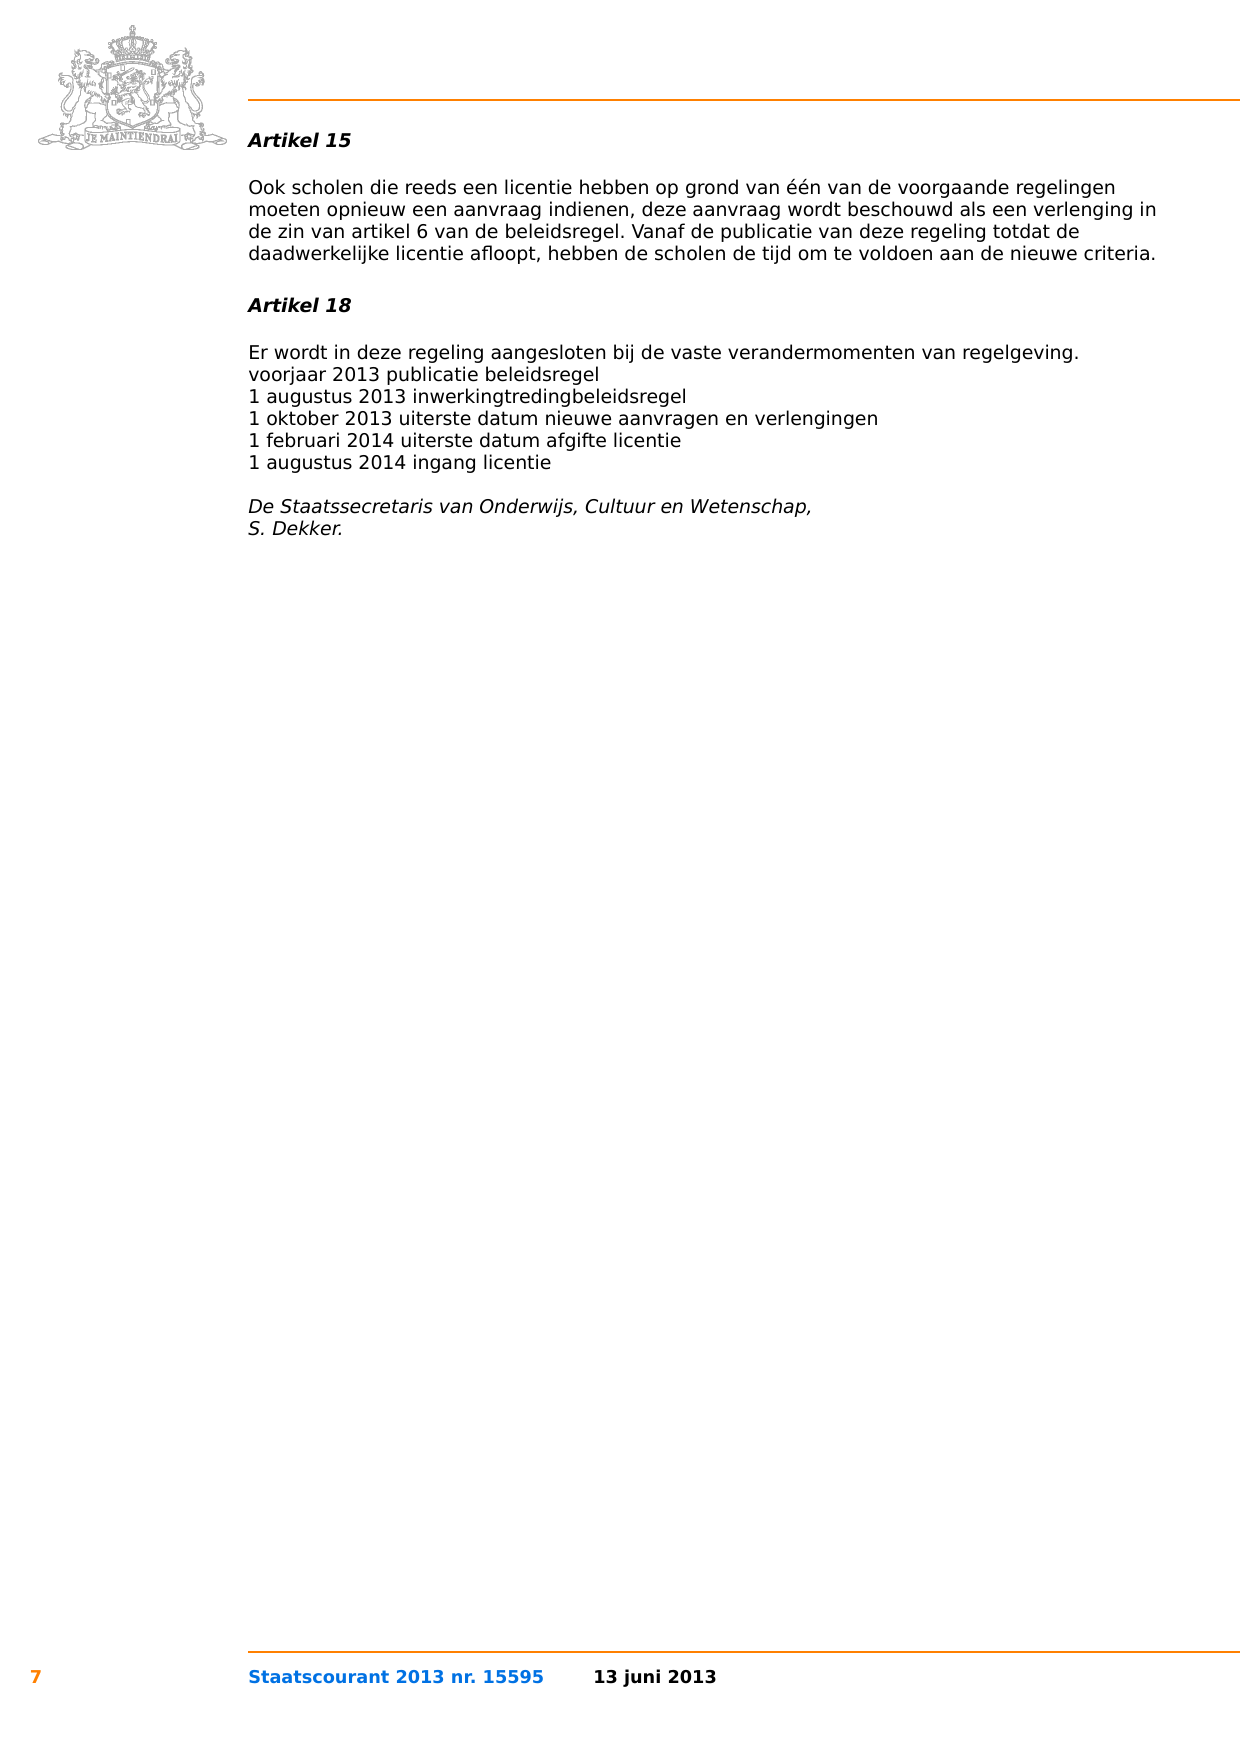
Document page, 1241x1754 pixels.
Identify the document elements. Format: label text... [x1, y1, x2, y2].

text De Staatssecretaris van Onderwijs, Cultuur en Wetenschap, S. Dekker. [248, 496, 1163, 539]
text Ook scholen die reeds een licentie hebben op grond van één van de voorgaande regelingen moeten opnieuw een aanvraag indienen, deze aanvraag wordt beschouwd als een verlenging in de zin van artikel 6 van de beleidsregel. Vanaf de publicatie van deze regeling totdat de daadwerkelijke licentie afloopt, hebben de scholen de tijd om te voldoen aan de nieuwe criteria. [248, 177, 1163, 265]
subtitle Artikel 15 [248, 130, 1163, 152]
text Er wordt in deze regeling aangesloten bij de vaste verandermomenten van regelgeving. [248, 342, 1163, 364]
text 1 februari 2014 uiterste datum afgifte licentie [248, 430, 1163, 452]
text 1 augustus 2013 inwerkingtredingbeleidsregel [248, 386, 1163, 408]
text 1 oktober 2013 uiterste datum nieuwe aanvragen en verlengingen [248, 408, 1163, 430]
text 1 augustus 2014 ingang licentie [248, 452, 1163, 474]
picture [38, 25, 227, 150]
subtitle Artikel 18 [248, 295, 1163, 317]
text voorjaar 2013 publicatie beleidsregel [248, 364, 1163, 386]
